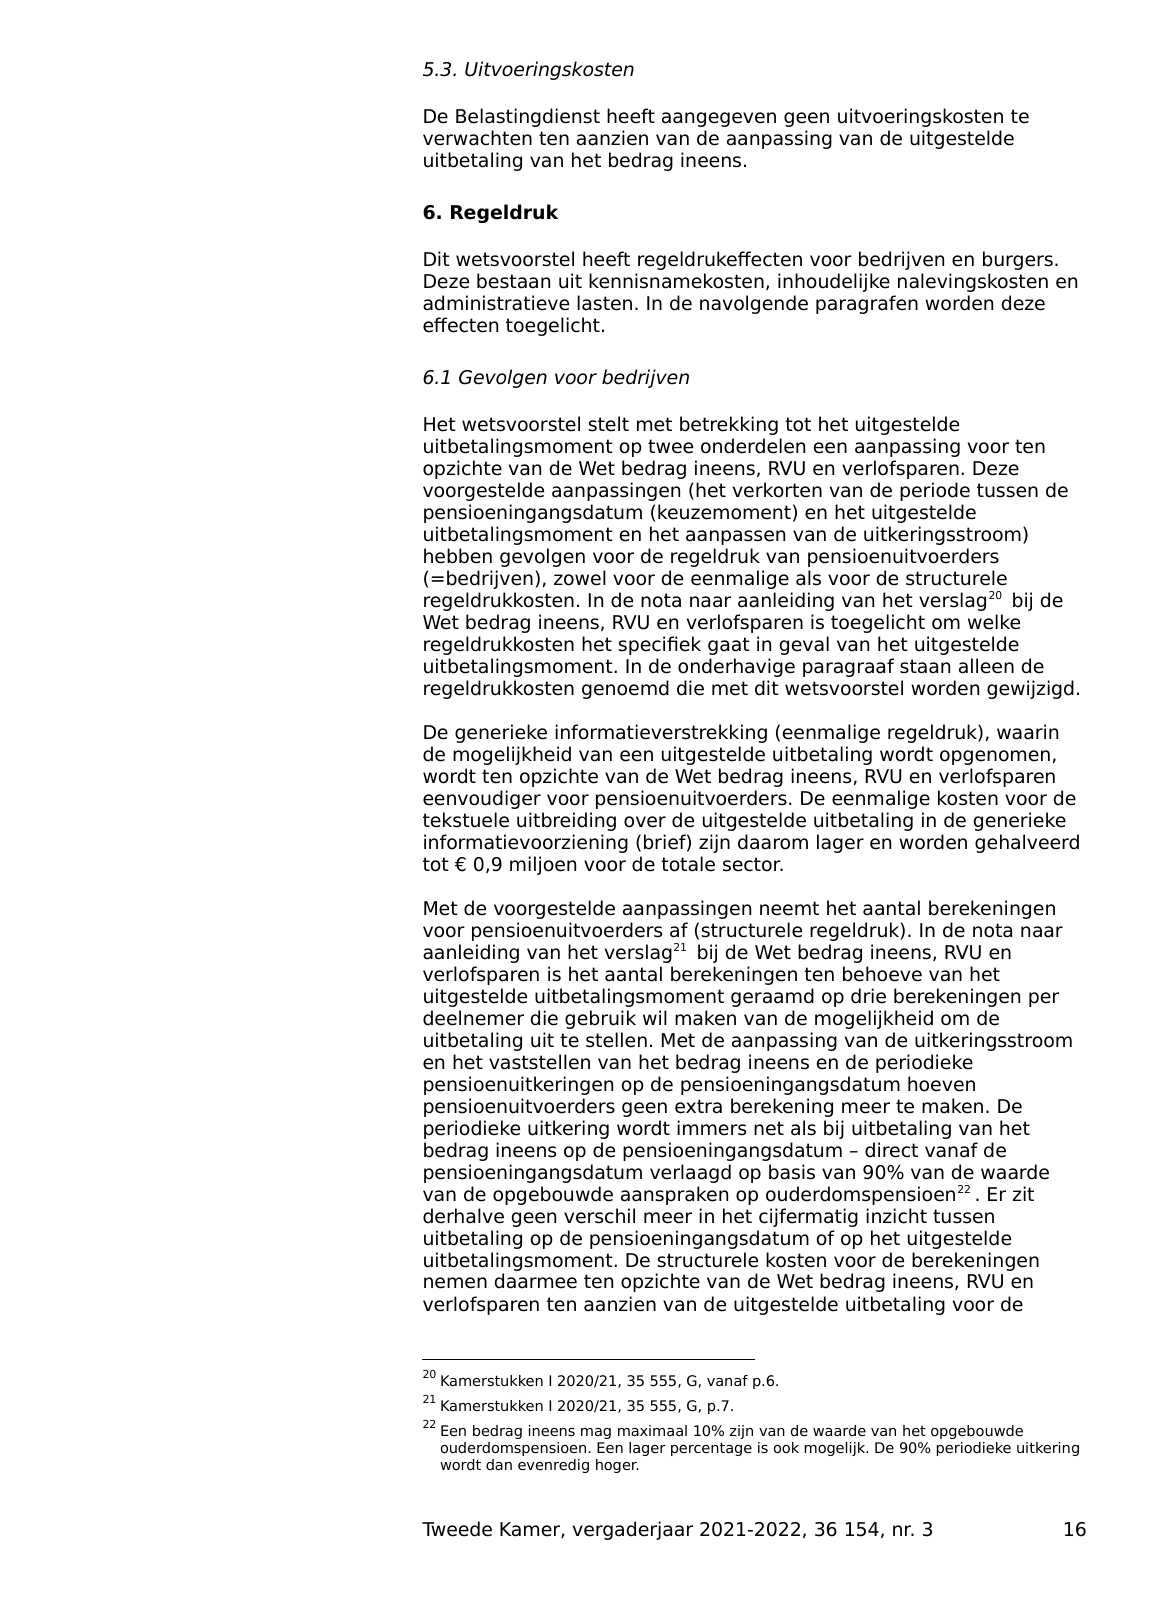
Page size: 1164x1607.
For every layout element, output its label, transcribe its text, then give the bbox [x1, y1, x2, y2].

subtitle 6. Regeldruk [422, 202, 1087, 224]
text Kamerstukken I 2020/21, 35 555, G, p.7. [422, 1393, 1087, 1416]
text De Belastingdienst heeft aangegeven geen uitvoeringskosten te verwachten ten aanzien van de aanpassing van de uitgestelde uitbetaling van het bedrag ineens. [422, 106, 1087, 172]
subtitle 5.3. Uitvoeringskosten [422, 59, 1087, 81]
subtitle 6.1 Gevolgen voor bedrijven [422, 367, 1087, 389]
text Het wetsvoorstel stelt met betrekking tot het uitgestelde uitbetalingsmoment op twee onderdelen een aanpassing voor ten opzichte van de Wet bedrag ineens, RVU en verlofsparen. Deze voorgestelde aanpassingen (het verkorten van de periode tussen de pensioeningangsdatum (keuzemoment) en het uitgestelde uitbetalingsmoment en het aanpassen van de uitkeringsstroom) hebben gevolgen voor de regeldruk van pensioenuitvoerders (=bedrijven), zowel voor de eenmalige als voor de structurele regeldrukkosten. In de nota naar aanleiding van het verslag bij de Wet bedrag ineens, RVU en verlofsparen is toegelicht om welke regeldrukkosten het specifiek gaat in geval van het uitgestelde uitbetalingsmoment. In de onderhavige paragraaf staan alleen de regeldrukkosten genoemd die met dit wetsvoorstel worden gewijzigd. [422, 414, 1087, 699]
text Dit wetsvoorstel heeft regeldrukeffecten voor bedrijven en burgers. Deze bestaan uit kennisnamekosten, inhoudelijke nalevingskosten en administratieve lasten. In de navolgende paragrafen worden deze effecten toegelicht. [422, 249, 1087, 337]
text Met de voorgestelde aanpassingen neemt het aantal berekeningen voor pensioenuitvoerders af (structurele regeldruk). In de nota naar aanleiding van het verslag bij de Wet bedrag ineens, RVU en verlofsparen is het aantal berekeningen ten behoeve van het uitgestelde uitbetalingsmoment geraamd op drie berekeningen per deelnemer die gebruik wil maken van de mogelijkheid om de uitbetaling uit te stellen. Met de aanpassing van de uitkeringsstroom en het vaststellen van het bedrag ineens en de periodieke pensioenuitkeringen op de pensioeningangsdatum hoeven pensioenuitvoerders geen extra berekening meer te maken. De periodieke uitkering wordt immers net als bij uitbetaling van het bedrag ineens op de pensioeningangsdatum – direct vanaf de pensioeningangsdatum verlaagd op basis van 90% van de waarde van de opgebouwde aanspraken op ouderdomspensioen. Er zit derhalve geen verschil meer in het cijfermatig inzicht tussen uitbetaling op de pensioeningangsdatum of op het uitgestelde uitbetalingsmoment. De structurele kosten voor de berekeningen nemen daarmee ten opzichte van de Wet bedrag ineens, RVU en verlofsparen ten aanzien van de uitgestelde uitbetaling voor de [422, 898, 1087, 1315]
text Kamerstukken I 2020/21, 35 555, G, vanaf p.6. [422, 1368, 1087, 1391]
text De generieke informatieverstrekking (eenmalige regeldruk), waarin de mogelijkheid van een uitgestelde uitbetaling wordt opgenomen, wordt ten opzichte van de Wet bedrag ineens, RVU en verlofsparen eenvoudiger voor pensioenuitvoerders. De eenmalige kosten voor de tekstuele uitbreiding over de uitgestelde uitbetaling in de generieke informatievoorziening (brief) zijn daarom lager en worden gehalveerd tot € 0,9 miljoen voor de totale sector. [422, 722, 1087, 876]
text Een bedrag ineens mag maximaal 10% zijn van de waarde van het opgebouwde ouderdomspensioen. Een lager percentage is ook mogelijk. De 90% periodieke uitkering wordt dan evenredig hoger. [422, 1418, 1087, 1474]
